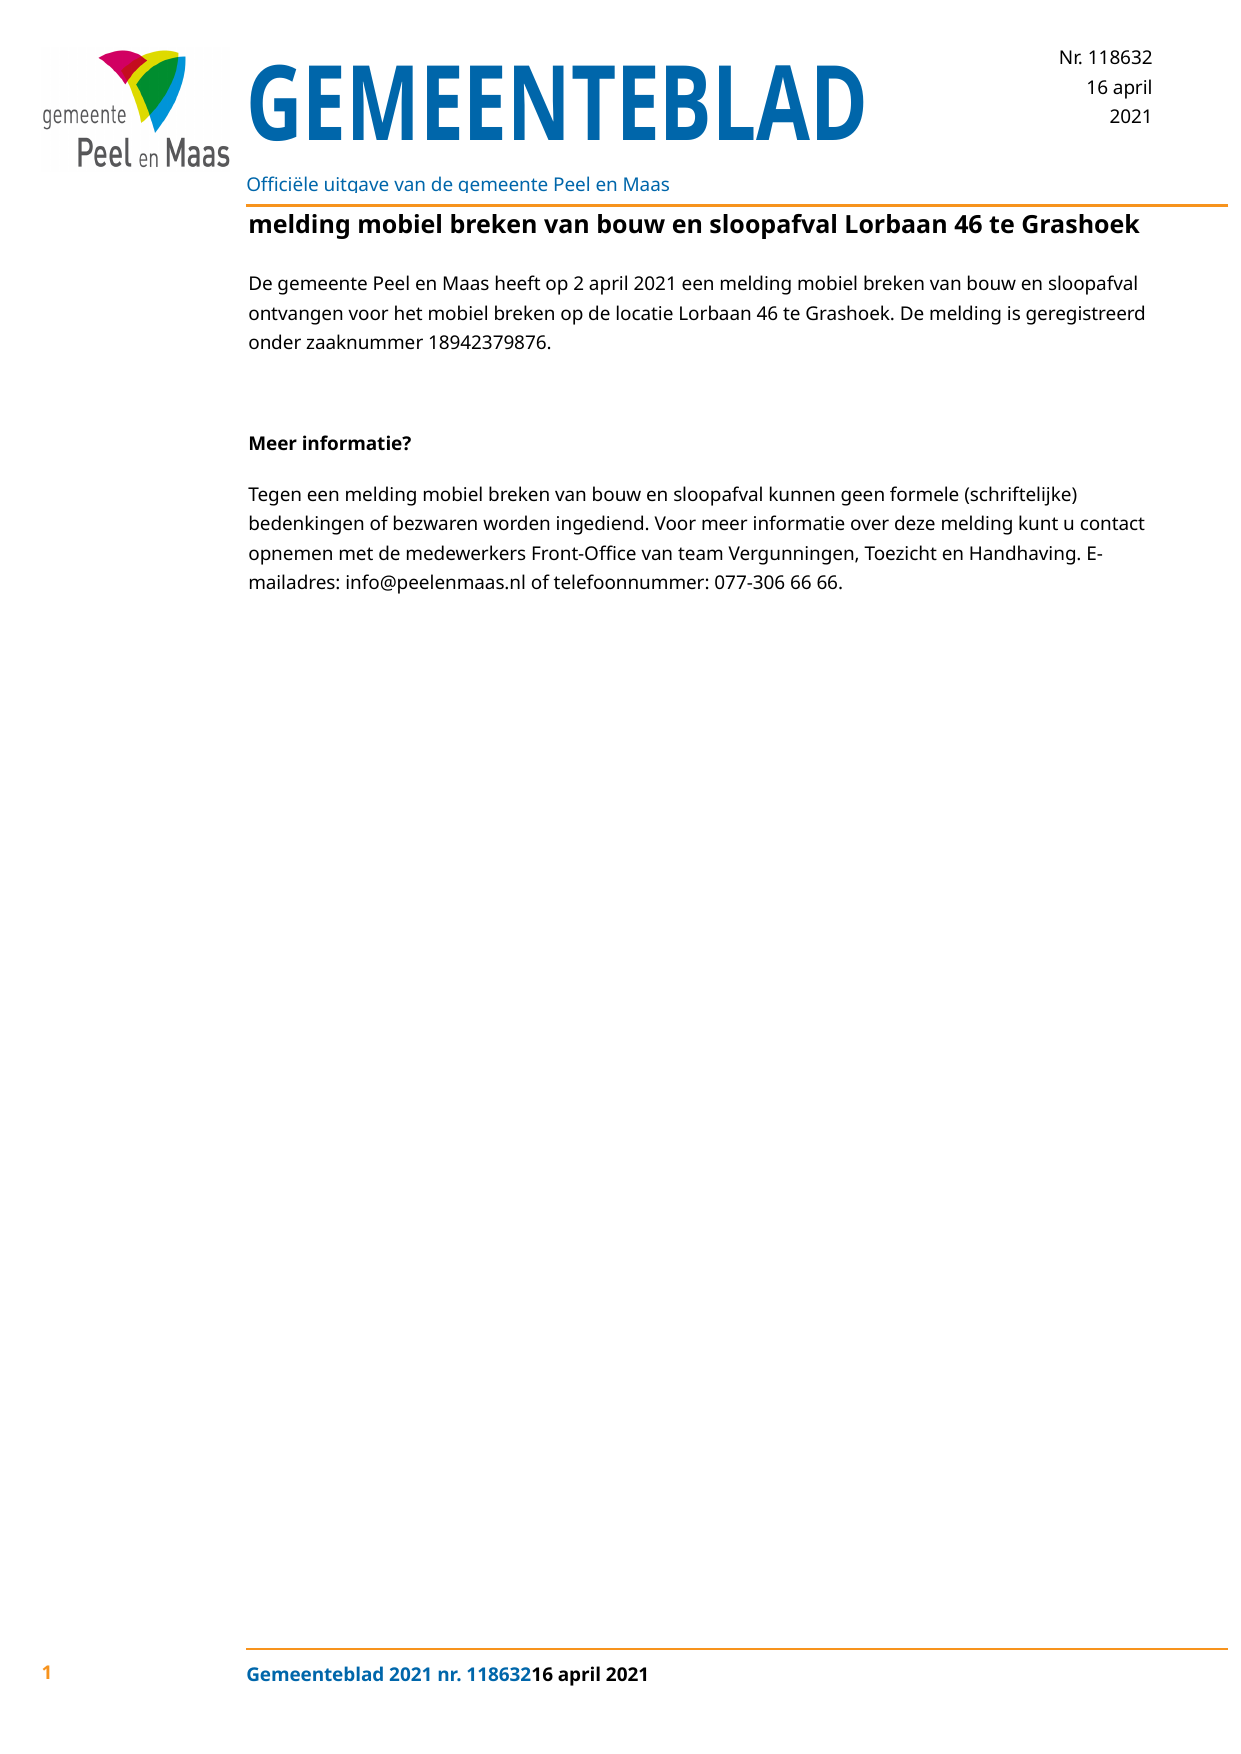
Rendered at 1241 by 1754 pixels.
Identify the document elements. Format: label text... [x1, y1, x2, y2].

picture [41, 47, 231, 172]
text De gemeente Peel en Maas heeft op 2 april 2021 een melding mobiel breken van bouw en sloopafval ontvangen voor het mobiel breken op de locatie Lorbaan 46 te Grashoek. De melding is geregistreerd onder zaaknummer 18942379876. [248, 270, 1152, 355]
text melding mobiel breken van bouw en sloopafval Lorbaan 46 te Grashoek [248, 207, 1152, 241]
text Meer informatie? [248, 430, 1152, 456]
text Tegen een melding mobiel breken van bouw en sloopafval kunnen geen formele (schriftelijke) bedenkingen of bezwaren worden ingediend. Voor meer informatie over deze melding kunt u contact opnemen met de medewerkers Front-Office van team Vergunningen, Toezicht en Handhaving. E-mailadres: info@peelenmaas.nl of telefoonnummer: 077-306 66 66. [248, 481, 1152, 595]
